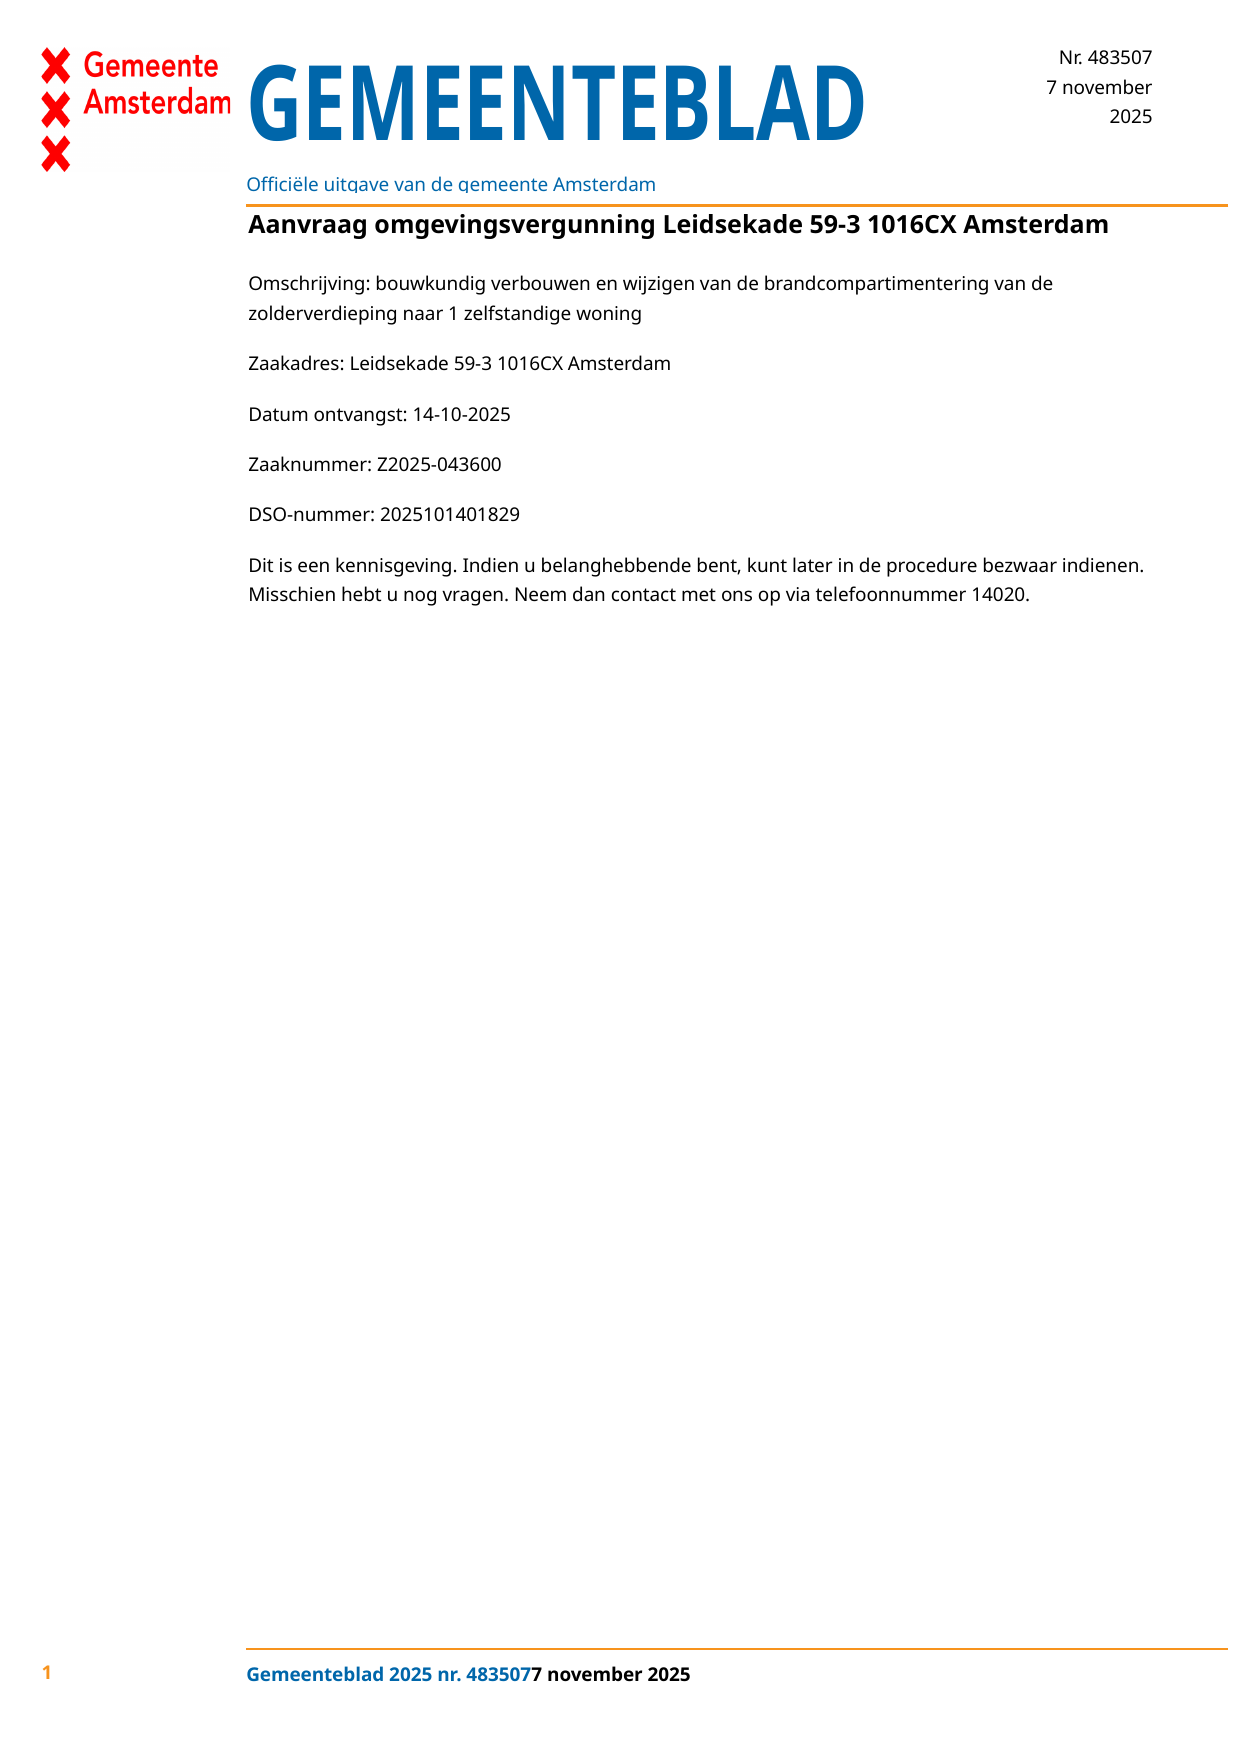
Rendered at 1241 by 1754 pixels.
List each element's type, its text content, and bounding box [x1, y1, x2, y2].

picture [41, 47, 231, 172]
text Datum ontvangst: 14-10-2025 [248, 401, 1152, 426]
text Aanvraag omgevingsvergunning Leidsekade 59-3 1016CX Amsterdam [248, 207, 1152, 241]
text Zaakadres: Leidsekade 59-3 1016CX Amsterdam [248, 350, 1152, 376]
text DSO-nummer: 2025101401829 [248, 502, 1152, 527]
text Dit is een kennisgeving. Indien u belanghebbende bent, kunt later in de procedure bezwaar indienen. Misschien hebt u nog vragen. Neem dan contact met ons op via telefoonnummer 14020. [248, 552, 1152, 607]
text Omschrijving: bouwkundig verbouwen en wijzigen van de brandcompartimentering van de zolderverdieping naar 1 zelfstandige woning [248, 270, 1152, 326]
text Zaaknummer: Z2025-043600 [248, 451, 1152, 477]
